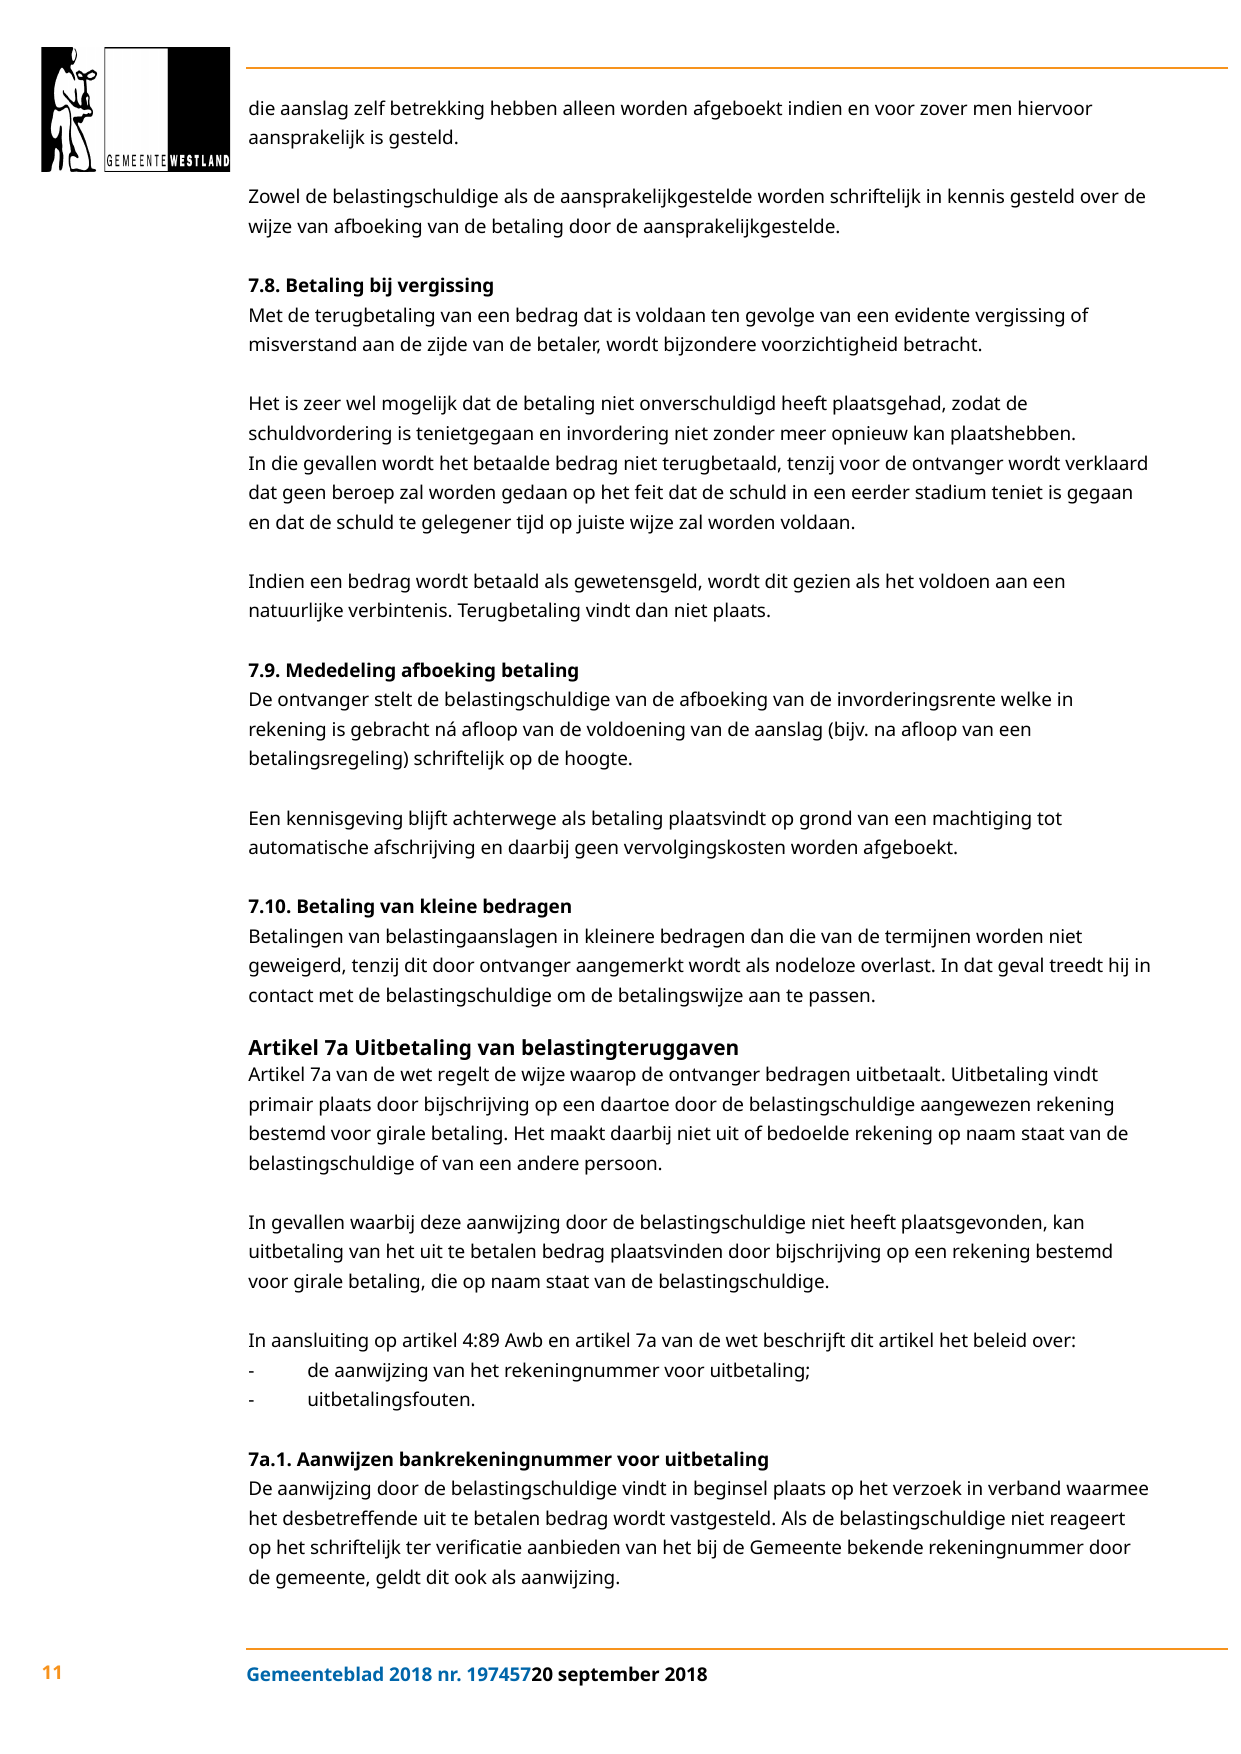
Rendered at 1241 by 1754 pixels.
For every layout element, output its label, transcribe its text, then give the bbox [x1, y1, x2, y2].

text 7.8. Betaling bij vergissing [248, 272, 1152, 298]
text 7a.1. Aanwijzen bankrekeningnummer voor uitbetaling [248, 1446, 1152, 1471]
text Artikel 7a Uitbetaling van belastingteruggaven [248, 1033, 1152, 1061]
text In aansluiting op artikel 4:89 Awb en artikel 7a van de wet beschrijft dit artikel het beleid over: [248, 1327, 1152, 1353]
text die aanslag zelf betrekking hebben alleen worden afgeboekt indien en voor zover men hiervoor aansprakelijk is gesteld. [248, 95, 1152, 150]
text De ontvanger stelt de belastingschuldige van de afboeking van de invorderingsrente welke in rekening is gebracht ná afloop van de voldoening van de aanslag (bijv. na afloop van een betalingsregeling) schriftelijk op de hoogte. [248, 686, 1152, 771]
text Een kennisgeving blijft achterwege als betaling plaatsvindt op grond van een machtiging tot automatische afschrijving en daarbij geen vervolgingskosten worden afgeboekt. [248, 805, 1152, 860]
list uitbetalingsfouten. [248, 1387, 1152, 1412]
text In die gevallen wordt het betaalde bedrag niet terugbetaald, tenzij voor de ontvanger wordt verklaard dat geen beroep zal worden gedaan op het feit dat de schuld in een eerder stadium teniet is gegaan en dat de schuld te gelegener tijd op juiste wijze zal worden voldaan. [248, 450, 1152, 535]
text In gevallen waarbij deze aanwijzing door de belastingschuldige niet heeft plaatsgevonden, kan uitbetaling van het uit te betalen bedrag plaatsvinden door bijschrijving op een rekening bestemd voor girale betaling, die op naam staat van de belastingschuldige. [248, 1209, 1152, 1294]
text 7.10. Betaling van kleine bedragen [248, 893, 1152, 919]
text Zowel de belastingschuldige als de aansprakelijkgestelde worden schriftelijk in kennis gesteld over de wijze van afboeking van de betaling door de aansprakelijkgestelde. [248, 183, 1152, 239]
picture [41, 47, 231, 172]
text Betalingen van belastingaanslagen in kleinere bedragen dan die van de termijnen worden niet geweigerd, tenzij dit door ontvanger aangemerkt wordt als nodeloze overlast. In dat geval treedt hij in contact met de belastingschuldige om de betalingswijze aan te passen. [248, 923, 1152, 1008]
text De aanwijzing door de belastingschuldige vindt in beginsel plaats op het verzoek in verband waarmee het desbetreffende uit te betalen bedrag wordt vastgesteld. Als de belastingschuldige niet reageert op het schriftelijk ter verificatie aanbieden van het bij de Gemeente bekende rekeningnummer door de gemeente, geldt dit ook als aanwijzing. [248, 1475, 1152, 1590]
list de aanwijzing van het rekeningnummer voor uitbetaling; [248, 1357, 1152, 1383]
text Artikel 7a van de wet regelt de wijze waarop de ontvanger bedragen uitbetaalt. Uitbetaling vindt primair plaats door bijschrijving op een daartoe door de belastingschuldige aangewezen rekening bestemd voor girale betaling. Het maakt daarbij niet uit of bedoelde rekening op naam staat van de belastingschuldige of van een andere persoon. [248, 1061, 1152, 1176]
text Met de terugbetaling van een bedrag dat is voldaan ten gevolge van een evidente vergissing of misverstand aan de zijde van de betaler, wordt bijzondere voorzichtigheid betracht. [248, 302, 1152, 357]
text Het is zeer wel mogelijk dat de betaling niet onverschuldigd heeft plaatsgehad, zodat de schuldvordering is tenietgegaan en invordering niet zonder meer opnieuw kan plaatshebben. [248, 391, 1152, 446]
text 7.9. Mededeling afboeking betaling [248, 657, 1152, 683]
text Indien een bedrag wordt betaald als gewetensgeld, wordt dit gezien als het voldoen aan een natuurlijke verbintenis. Terugbetaling vindt dan niet plaats. [248, 568, 1152, 623]
